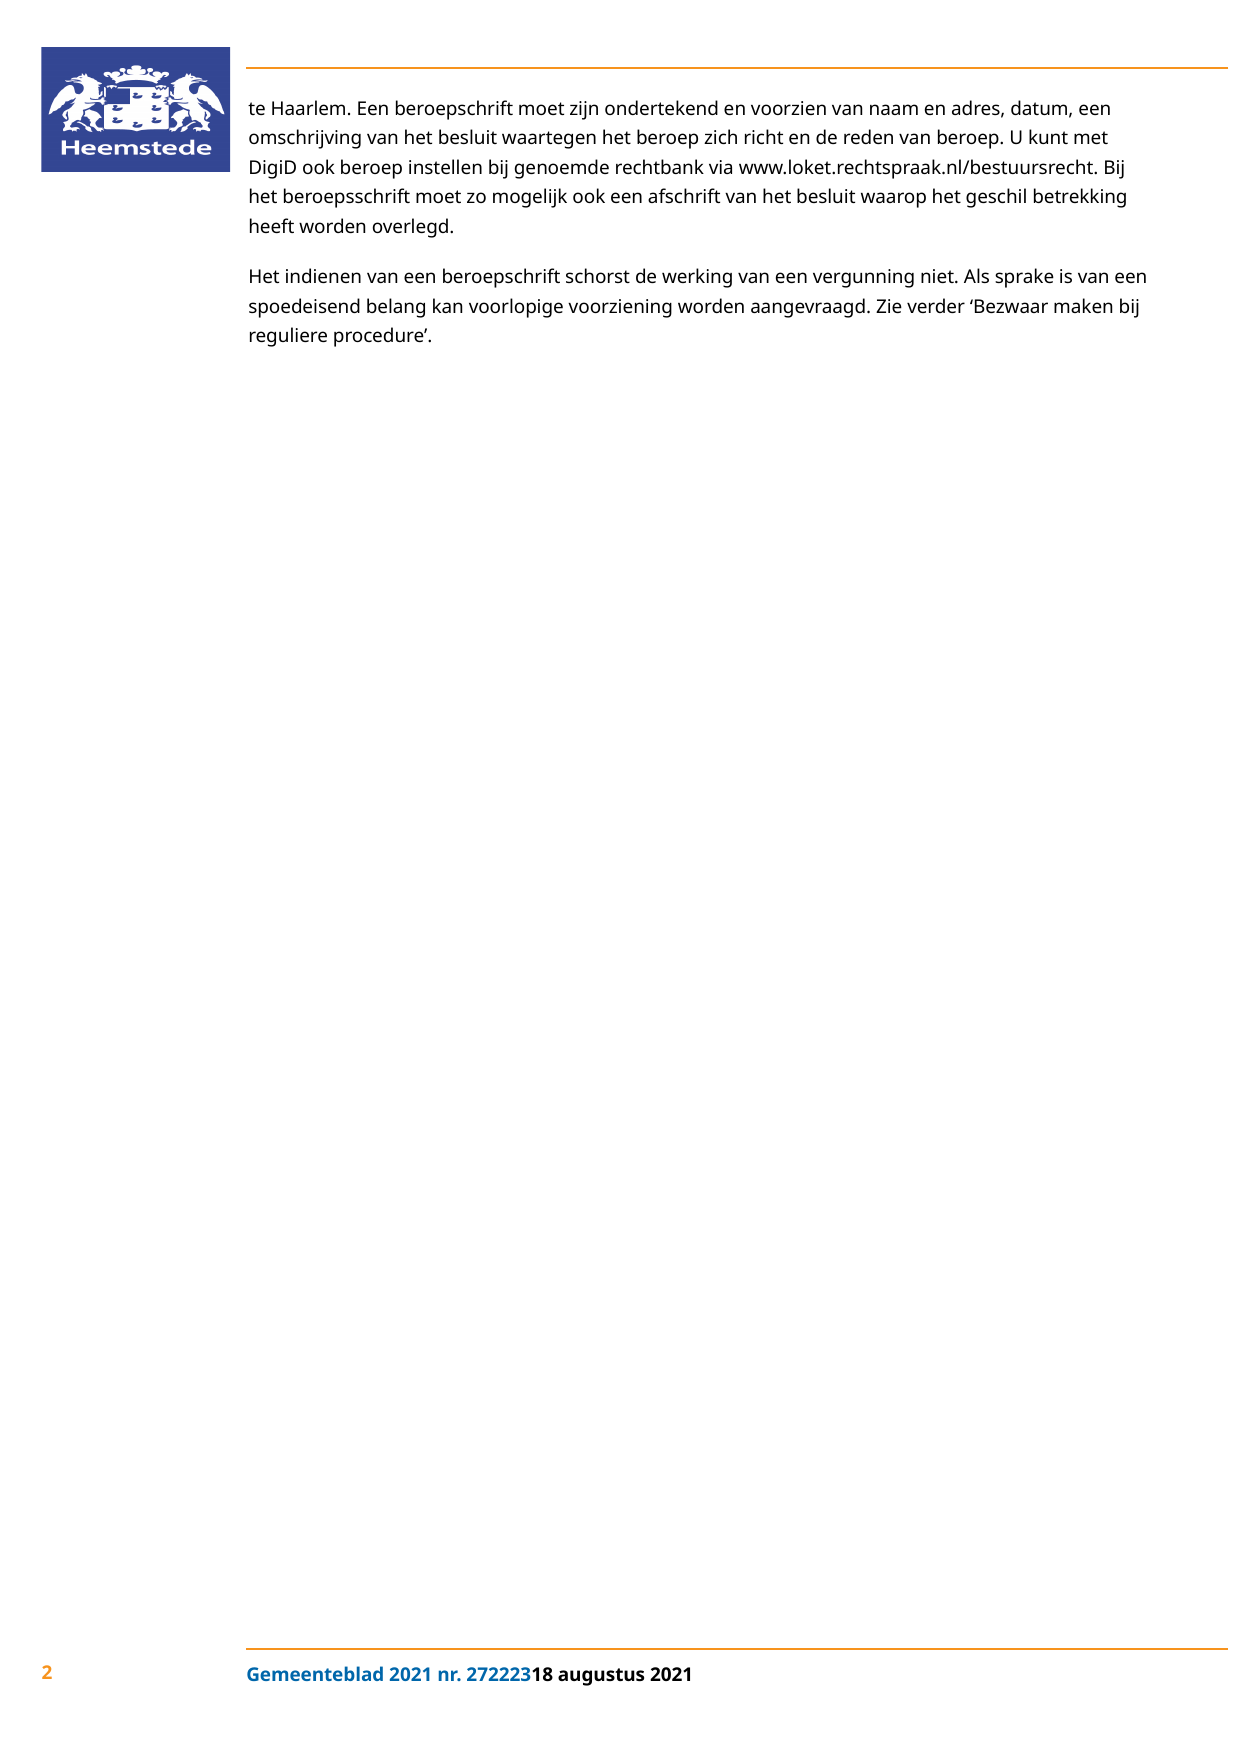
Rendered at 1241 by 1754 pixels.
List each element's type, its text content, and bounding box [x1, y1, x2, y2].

text te Haarlem. Een beroepschrift moet zijn ondertekend en voorzien van naam en adres, datum, een omschrijving van het besluit waartegen het beroep zich richt en de reden van beroep. U kunt met DigiD ook beroep instellen bij genoemde rechtbank via www.loket.rechtspraak.nl/bestuursrecht. Bij het beroepsschrift moet zo mogelijk ook een afschrift van het besluit waarop het geschil betrekking heeft worden overlegd. [248, 95, 1152, 239]
text Het indienen van een beroepschrift schorst de werking van een vergunning niet. Als sprake is van een spoedeisend belang kan voorlopige voorziening worden aangevraagd. Zie verder ‘Bezwaar maken bij reguliere procedure’. [248, 263, 1152, 348]
picture [41, 47, 231, 172]
